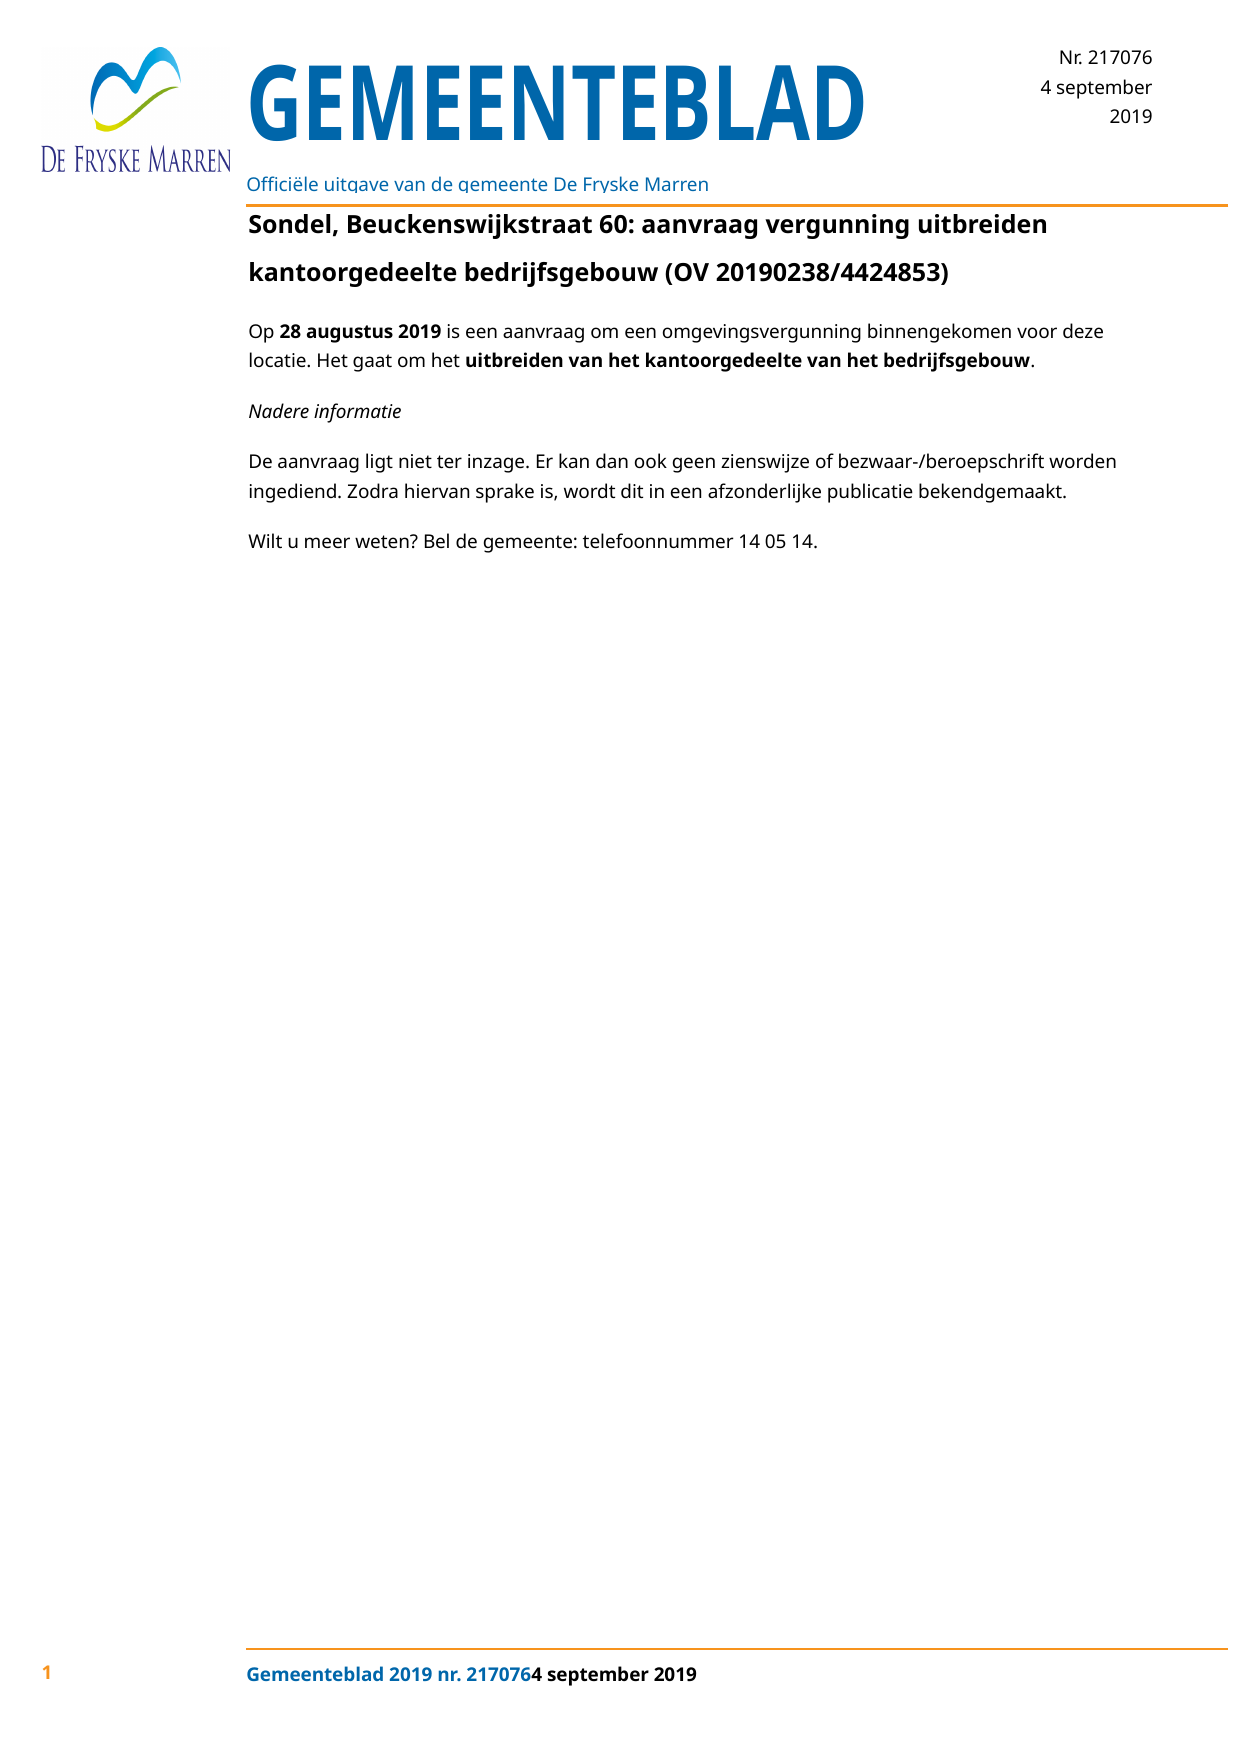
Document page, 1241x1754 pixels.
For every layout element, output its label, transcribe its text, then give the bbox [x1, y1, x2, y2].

picture [41, 47, 231, 172]
text Op 28 augustus 2019 is een aanvraag om een omgevingsvergunning binnengekomen voor deze locatie. Het gaat om het uitbreiden van het kantoorgedeelte van het bedrijfsgebouw. [248, 318, 1152, 373]
text Sondel, Beuckenswijkstraat 60: aanvraag vergunning uitbreiden kantoorgedeelte bedrijfsgebouw (OV 20190238/4424853) [248, 207, 1152, 288]
text De aanvraag ligt niet ter inzage. Er kan dan ook geen zienswijze of bezwaar-/beroepschrift worden ingediend. Zodra hiervan sprake is, wordt dit in een afzonderlijke publicatie bekendgemaakt. [248, 448, 1152, 504]
text Nadere informatie [248, 398, 1152, 424]
text Wilt u meer weten? Bel de gemeente: telefoonnummer 14 05 14. [248, 528, 1152, 554]
